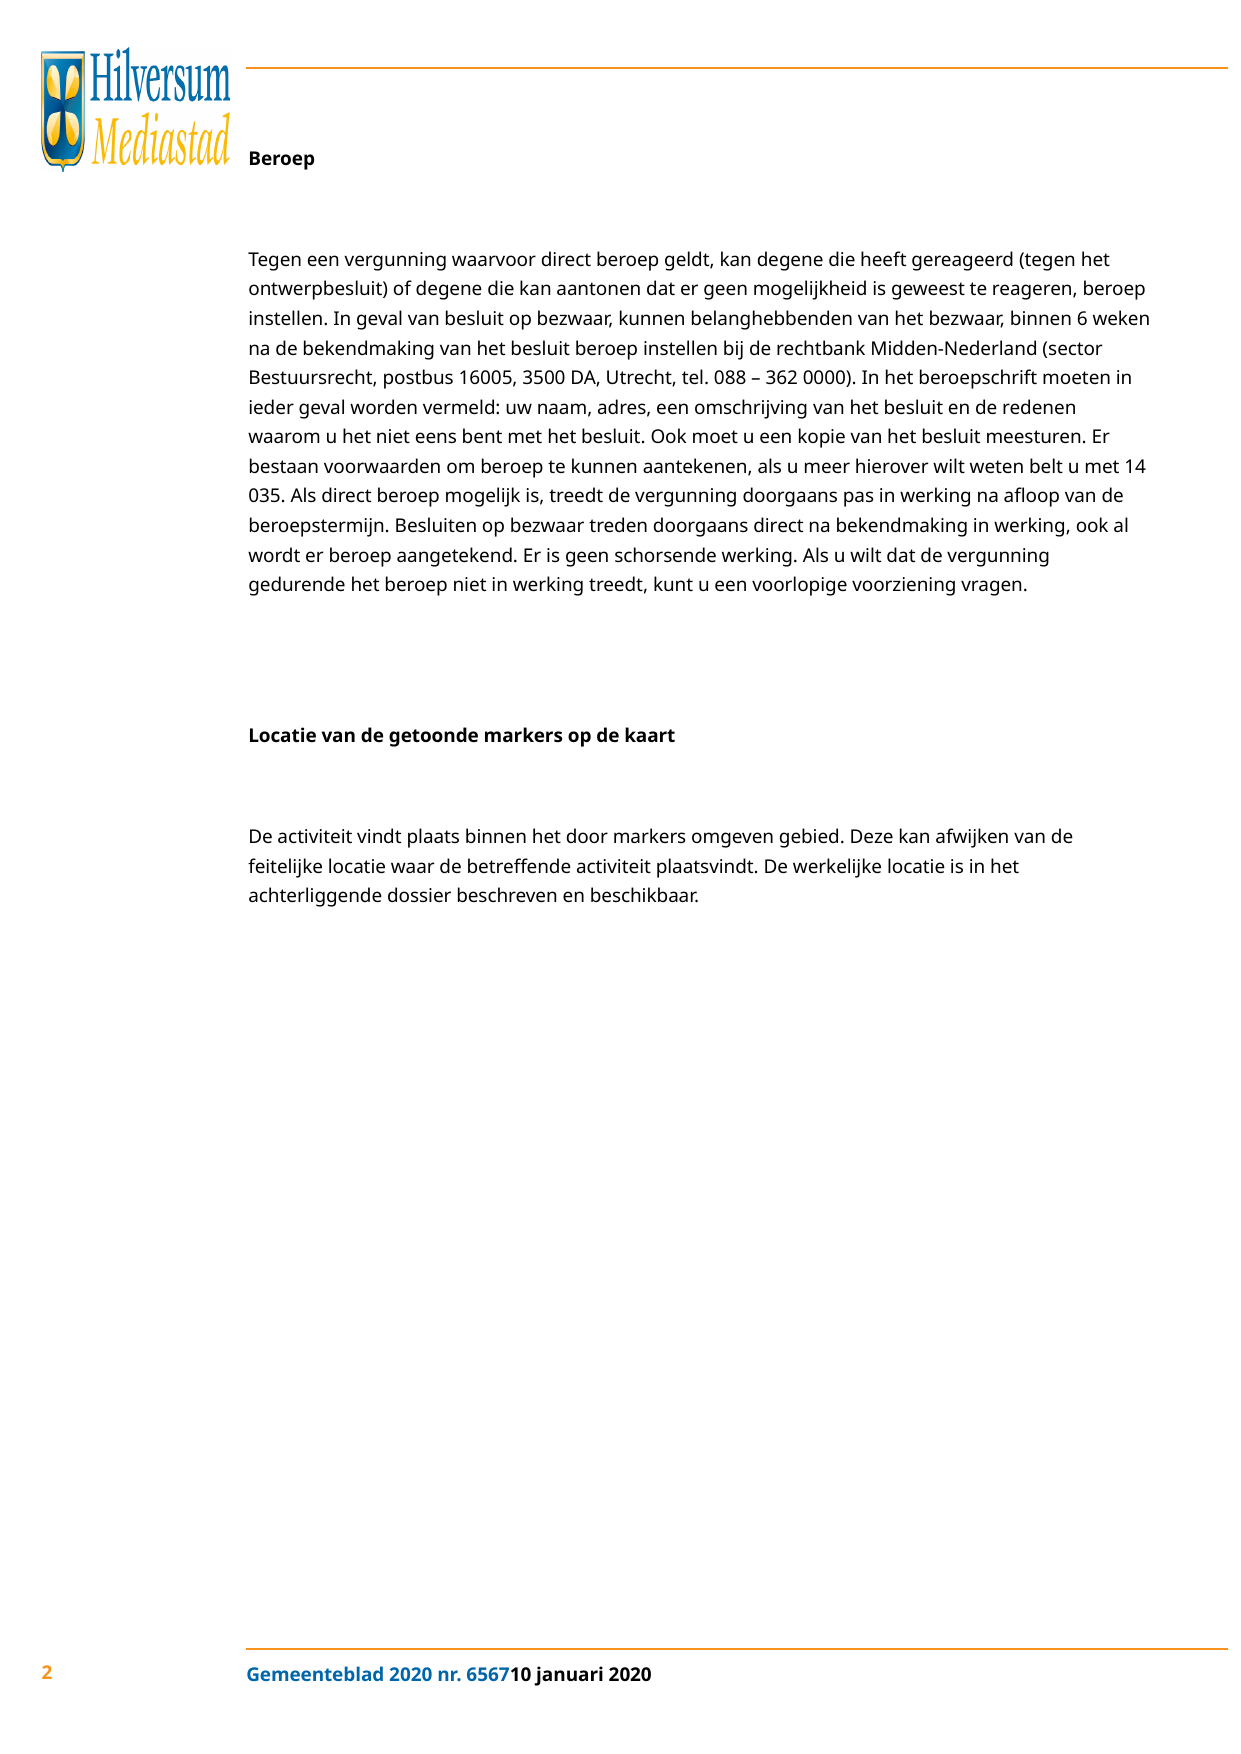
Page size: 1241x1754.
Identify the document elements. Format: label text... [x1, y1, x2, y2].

text De activiteit vindt plaats binnen het door markers omgeven gebied. Deze kan afwijken van de feitelijke locatie waar de betreffende activiteit plaatsvindt. De werkelijke locatie is in het achterliggende dossier beschreven en beschikbaar. [248, 823, 1152, 908]
text Beroep [248, 145, 1152, 171]
text Tegen een vergunning waarvoor direct beroep geldt, kan degene die heeft gereageerd (tegen het ontwerpbesluit) of degene die kan aantonen dat er geen mogelijkheid is geweest te reageren, beroep instellen. In geval van besluit op bezwaar, kunnen belanghebbenden van het bezwaar, binnen 6 weken na de bekendmaking van het besluit beroep instellen bij de rechtbank Midden-Nederland (sector Bestuursrecht, postbus 16005, 3500 DA, Utrecht, tel. 088 – 362 0000). In het beroepschrift moeten in ieder geval worden vermeld: uw naam, adres, een omschrijving van het besluit en de redenen waarom u het niet eens bent met het besluit. Ook moet u een kopie van het besluit meesturen. Er bestaan voorwaarden om beroep te kunnen aantekenen, als u meer hierover wilt weten belt u met 14 035. Als direct beroep mogelijk is, treedt de vergunning doorgaans pas in werking na afloop van de beroepstermijn. Besluiten op bezwaar treden doorgaans direct na bekendmaking in werking, ook al wordt er beroep aangetekend. Er is geen schorsende werking. Als u wilt dat de vergunning gedurende het beroep niet in werking treedt, kunt u een voorlopige voorziening vragen. [248, 246, 1152, 597]
text Locatie van de getoonde markers op de kaart [248, 723, 1152, 748]
picture [41, 47, 231, 172]
